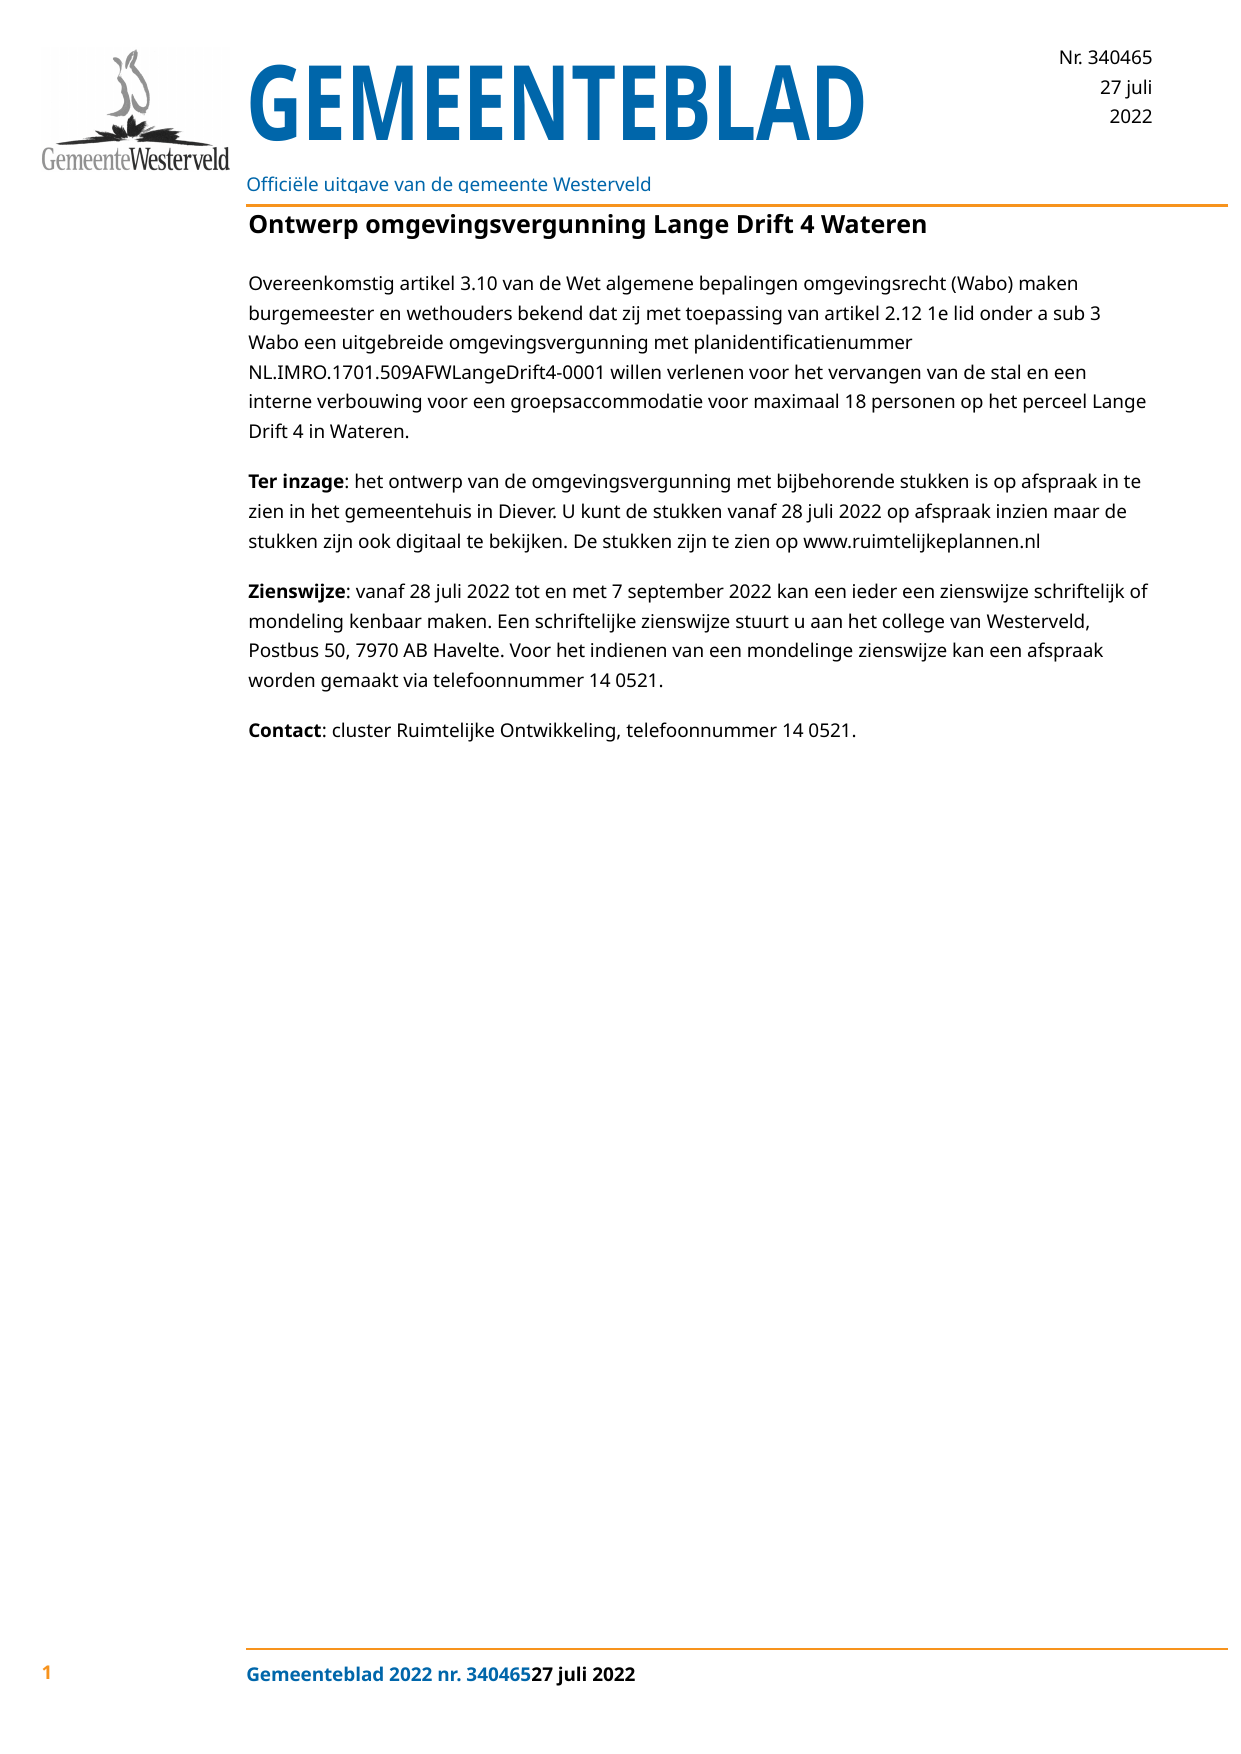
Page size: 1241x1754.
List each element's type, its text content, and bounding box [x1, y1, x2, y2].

text Ter inzage: het ontwerp van de omgevingsvergunning met bijbehorende stukken is op afspraak in te zien in het gemeentehuis in Diever. U kunt de stukken vanaf 28 juli 2022 op afspraak inzien maar de stukken zijn ook digitaal te bekijken. De stukken zijn te zien op www.ruimtelijkeplannen.nl [248, 469, 1152, 553]
picture [41, 47, 231, 172]
text Zienswijze: vanaf 28 juli 2022 tot en met 7 september 2022 kan een ieder een zienswijze schriftelijk of mondeling kenbaar maken. Een schriftelijke zienswijze stuurt u aan het college van Westerveld, Postbus 50, 7970 AB Havelte. Voor het indienen van een mondelinge zienswijze kan een afspraak worden gemaakt via telefoonnummer 14 0521. [248, 578, 1152, 693]
text Overeenkomstig artikel 3.10 van de Wet algemene bepalingen omgevingsrecht (Wabo) maken burgemeester en wethouders bekend dat zij met toepassing van artikel 2.12 1e lid onder a sub 3 Wabo een uitgebreide omgevingsvergunning met planidentificatienummer NL.IMRO.1701.509AFWLangeDrift4-0001 willen verlenen voor het vervangen van de stal en een interne verbouwing voor een groepsaccommodatie voor maximaal 18 personen op het perceel Lange Drift 4 in Wateren. [248, 270, 1152, 444]
text Ontwerp omgevingsvergunning Lange Drift 4 Wateren [248, 207, 1152, 241]
text Contact: cluster Ruimtelijke Ontwikkeling, telefoonnummer 14 0521. [248, 717, 1152, 743]
